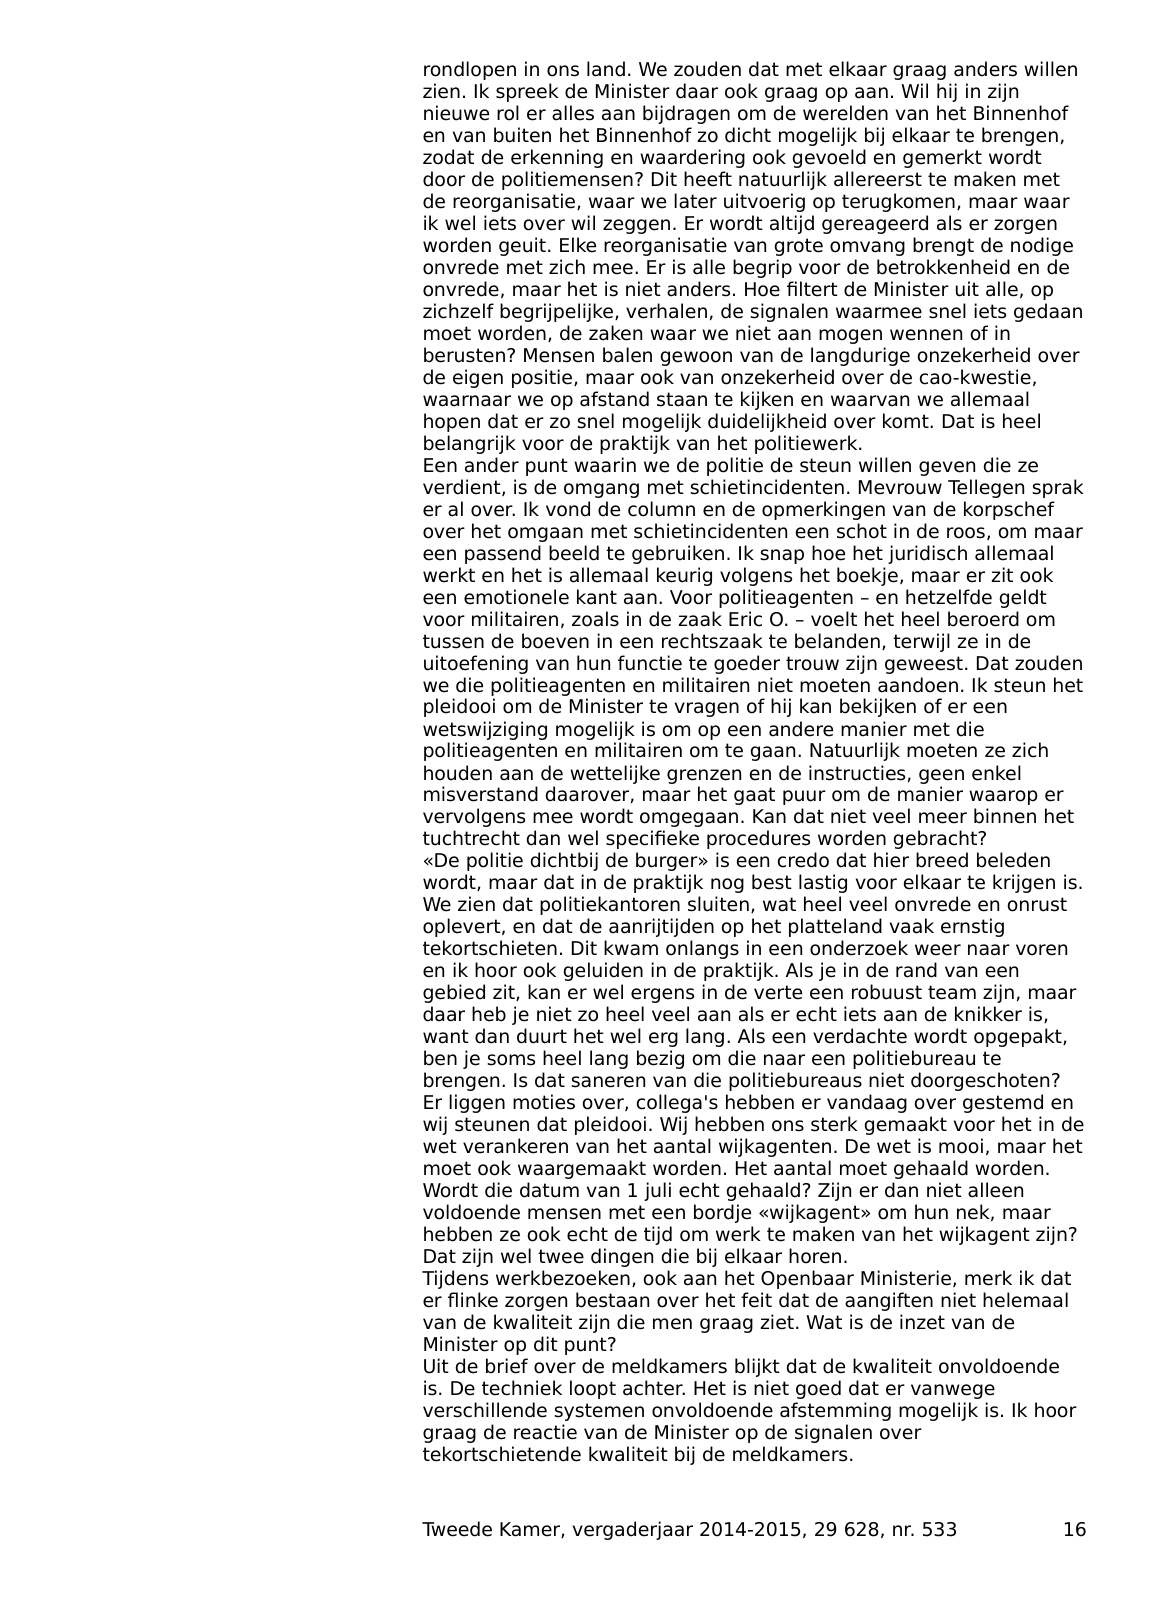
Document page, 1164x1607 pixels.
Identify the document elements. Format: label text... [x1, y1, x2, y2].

text Uit de brief over de meldkamers blijkt dat de kwaliteit onvoldoende is. De techniek loopt achter. Het is niet goed dat er vanwege verschillende systemen onvoldoende afstemming mogelijk is. Ik hoor graag de reactie van de Minister op de signalen over tekortschietende kwaliteit bij de meldkamers. [422, 1356, 1087, 1466]
text «De politie dichtbij de burger» is een credo dat hier breed beleden wordt, maar dat in de praktijk nog best lastig voor elkaar te krijgen is. We zien dat politiekantoren sluiten, wat heel veel onvrede en onrust oplevert, en dat de aanrijtijden op het platteland vaak ernstig tekortschieten. Dit kwam onlangs in een onderzoek weer naar voren en ik hoor ook geluiden in de praktijk. Als je in de rand van een gebied zit, kan er wel ergens in de verte een robuust team zijn, maar daar heb je niet zo heel veel aan als er echt iets aan de knikker is, want dan duurt het wel erg lang. Als een verdachte wordt opgepakt, ben je soms heel lang bezig om die naar een politiebureau te brengen. Is dat saneren van die politiebureaus niet doorgeschoten? Er liggen moties over, collega's hebben er vandaag over gestemd en wij steunen dat pleidooi. Wij hebben ons sterk gemaakt voor het in de wet verankeren van het aantal wijkagenten. De wet is mooi, maar het moet ook waargemaakt worden. Het aantal moet gehaald worden. Wordt die datum van 1 juli echt gehaald? Zijn er dan niet alleen voldoende mensen met een bordje «wijkagent» om hun nek, maar hebben ze ook echt de tijd om werk te maken van het wijkagent zijn? Dat zijn wel twee dingen die bij elkaar horen. [422, 850, 1087, 1268]
text Een ander punt waarin we de politie de steun willen geven die ze verdient, is de omgang met schietincidenten. Mevrouw Tellegen sprak er al over. Ik vond de column en de opmerkingen van de korpschef over het omgaan met schietincidenten een schot in de roos, om maar een passend beeld te gebruiken. Ik snap hoe het juridisch allemaal werkt en het is allemaal keurig volgens het boekje, maar er zit ook een emotionele kant aan. Voor politieagenten – en hetzelfde geldt voor militairen, zoals in de zaak Eric O. – voelt het heel beroerd om tussen de boeven in een rechtszaak te belanden, terwijl ze in de uitoefening van hun functie te goeder trouw zijn geweest. Dat zouden we die politieagenten en militairen niet moeten aandoen. Ik steun het pleidooi om de Minister te vragen of hij kan bekijken of er een wetswijziging mogelijk is om op een andere manier met die politieagenten en militairen om te gaan. Natuurlijk moeten ze zich houden aan de wettelijke grenzen en de instructies, geen enkel misverstand daarover, maar het gaat puur om de manier waarop er vervolgens mee wordt omgegaan. Kan dat niet veel meer binnen het tuchtrecht dan wel specifieke procedures worden gebracht? [422, 455, 1087, 850]
text Tijdens werkbezoeken, ook aan het Openbaar Ministerie, merk ik dat er flinke zorgen bestaan over het feit dat de aangiften niet helemaal van de kwaliteit zijn die men graag ziet. Wat is de inzet van de Minister op dit punt? [422, 1268, 1087, 1356]
text rondlopen in ons land. We zouden dat met elkaar graag anders willen zien. Ik spreek de Minister daar ook graag op aan. Wil hij in zijn nieuwe rol er alles aan bijdragen om de werelden van het Binnenhof en van buiten het Binnenhof zo dicht mogelijk bij elkaar te brengen, zodat de erkenning en waardering ook gevoeld en gemerkt wordt door de politiemensen? Dit heeft natuurlijk allereerst te maken met de reorganisatie, waar we later uitvoerig op terugkomen, maar waar ik wel iets over wil zeggen. Er wordt altijd gereageerd als er zorgen worden geuit. Elke reorganisatie van grote omvang brengt de nodige onvrede met zich mee. Er is alle begrip voor de betrokkenheid en de onvrede, maar het is niet anders. Hoe filtert de Minister uit alle, op zichzelf begrijpelijke, verhalen, de signalen waarmee snel iets gedaan moet worden, de zaken waar we niet aan mogen wennen of in berusten? Mensen balen gewoon van de langdurige onzekerheid over de eigen positie, maar ook van onzekerheid over de cao-kwestie, waarnaar we op afstand staan te kijken en waarvan we allemaal hopen dat er zo snel mogelijk duidelijkheid over komt. Dat is heel belangrijk voor de praktijk van het politiewerk. [422, 59, 1087, 455]
